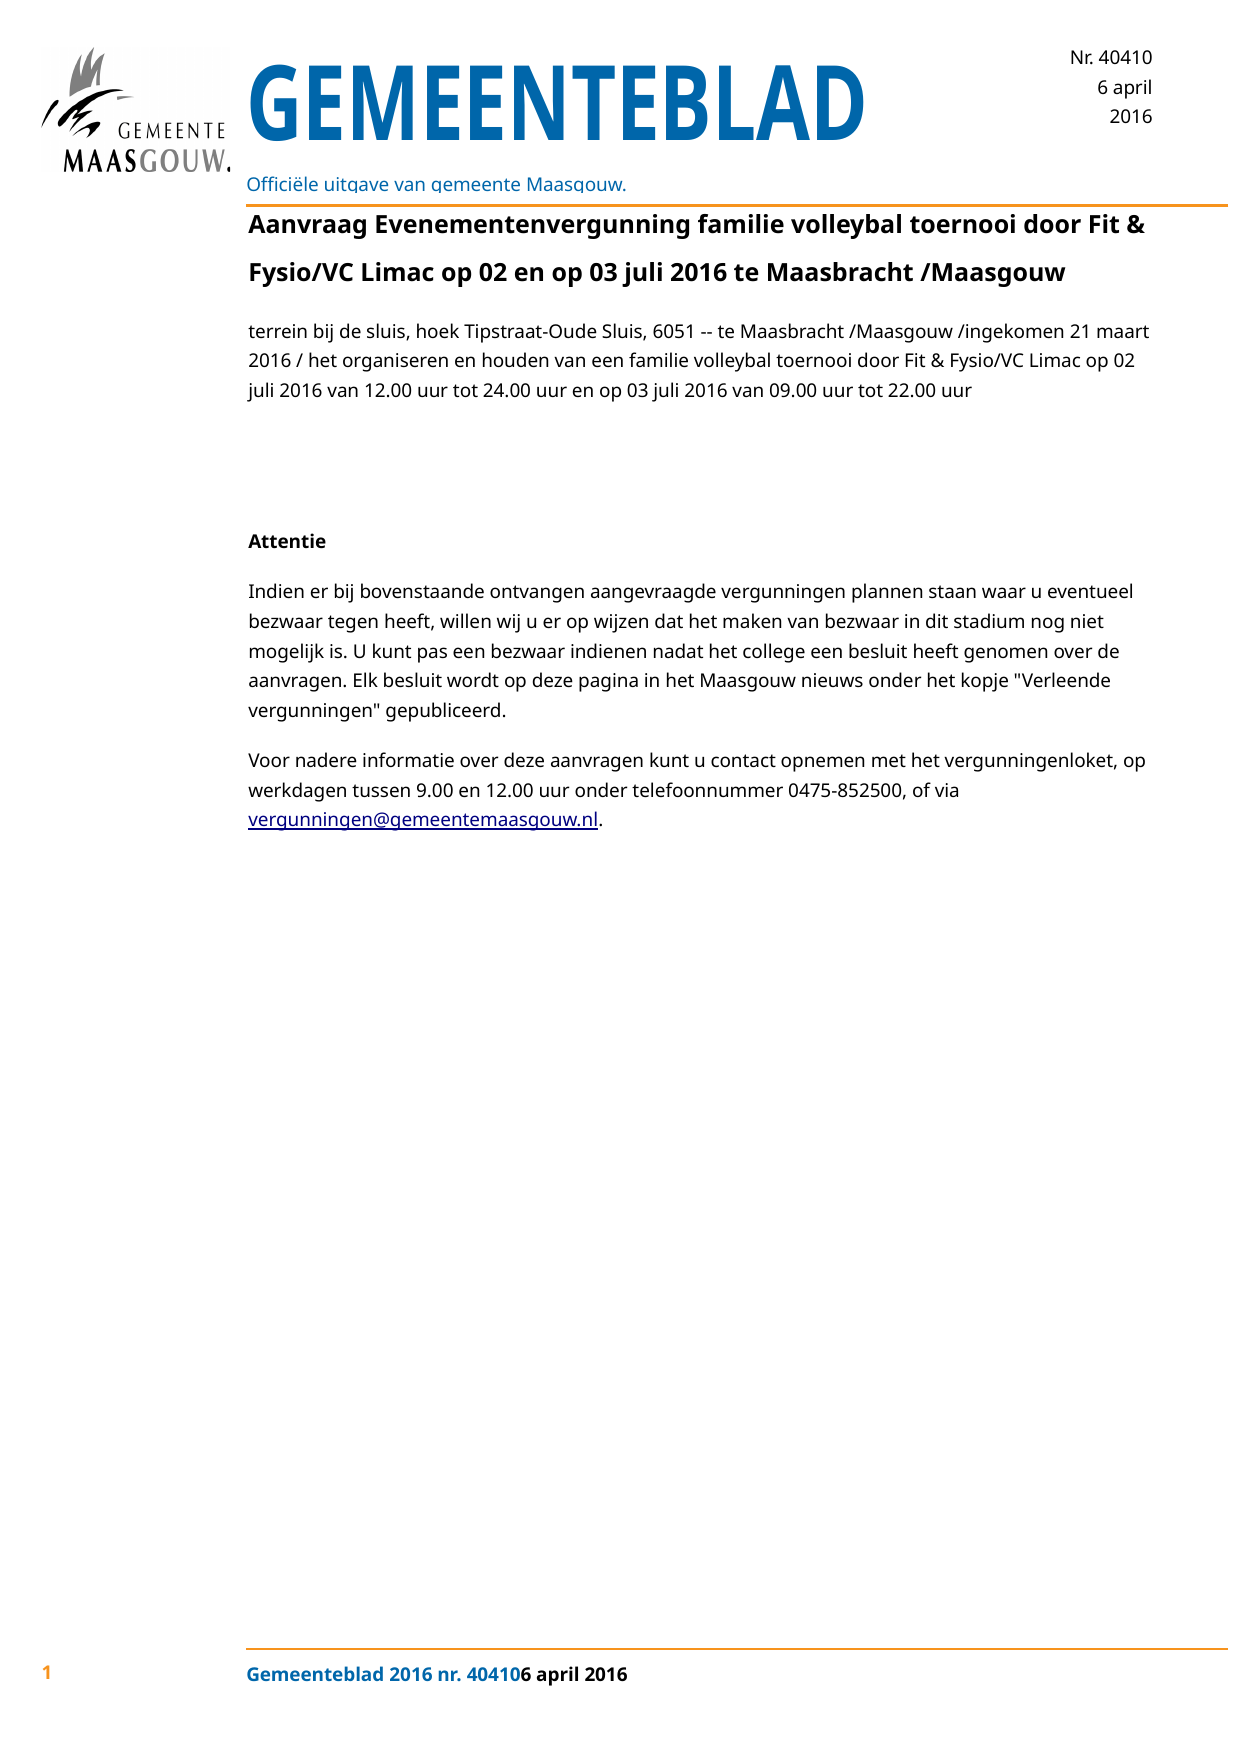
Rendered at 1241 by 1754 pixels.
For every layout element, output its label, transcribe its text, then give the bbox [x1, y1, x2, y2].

text Attentie [248, 528, 1152, 554]
text Aanvraag Evenementenvergunning familie volleybal toernooi door Fit & Fysio/VC Limac op 02 en op 03 juli 2016 te Maasbracht /Maasgouw [248, 207, 1152, 288]
picture [41, 47, 231, 172]
text terrein bij de sluis, hoek Tipstraat-Oude Sluis, 6051 -- te Maasbracht /Maasgouw /ingekomen 21 maart 2016 / het organiseren en houden van een familie volleybal toernooi door Fit & Fysio/VC Limac op 02 juli 2016 van 12.00 uur tot 24.00 uur en op 03 juli 2016 van 09.00 uur tot 22.00 uur [248, 318, 1152, 403]
text Indien er bij bovenstaande ontvangen aangevraagde vergunningen plannen staan waar u eventueel bezwaar tegen heeft, willen wij u er op wijzen dat het maken van bezwaar in dit stadium nog niet mogelijk is. U kunt pas een bezwaar indienen nadat het college een besluit heeft genomen over de aanvragen. Elk besluit wordt op deze pagina in het Maasgouw nieuws onder het kopje "Verleende vergunningen" gepubliceerd. [248, 579, 1152, 723]
text Voor nadere informatie over deze aanvragen kunt u contact opnemen met het vergunningenloket, op werkdagen tussen 9.00 en 12.00 uur onder telefoonnummer 0475-852500, of via vergunningen@gemeentemaasgouw.nl. [248, 747, 1152, 832]
